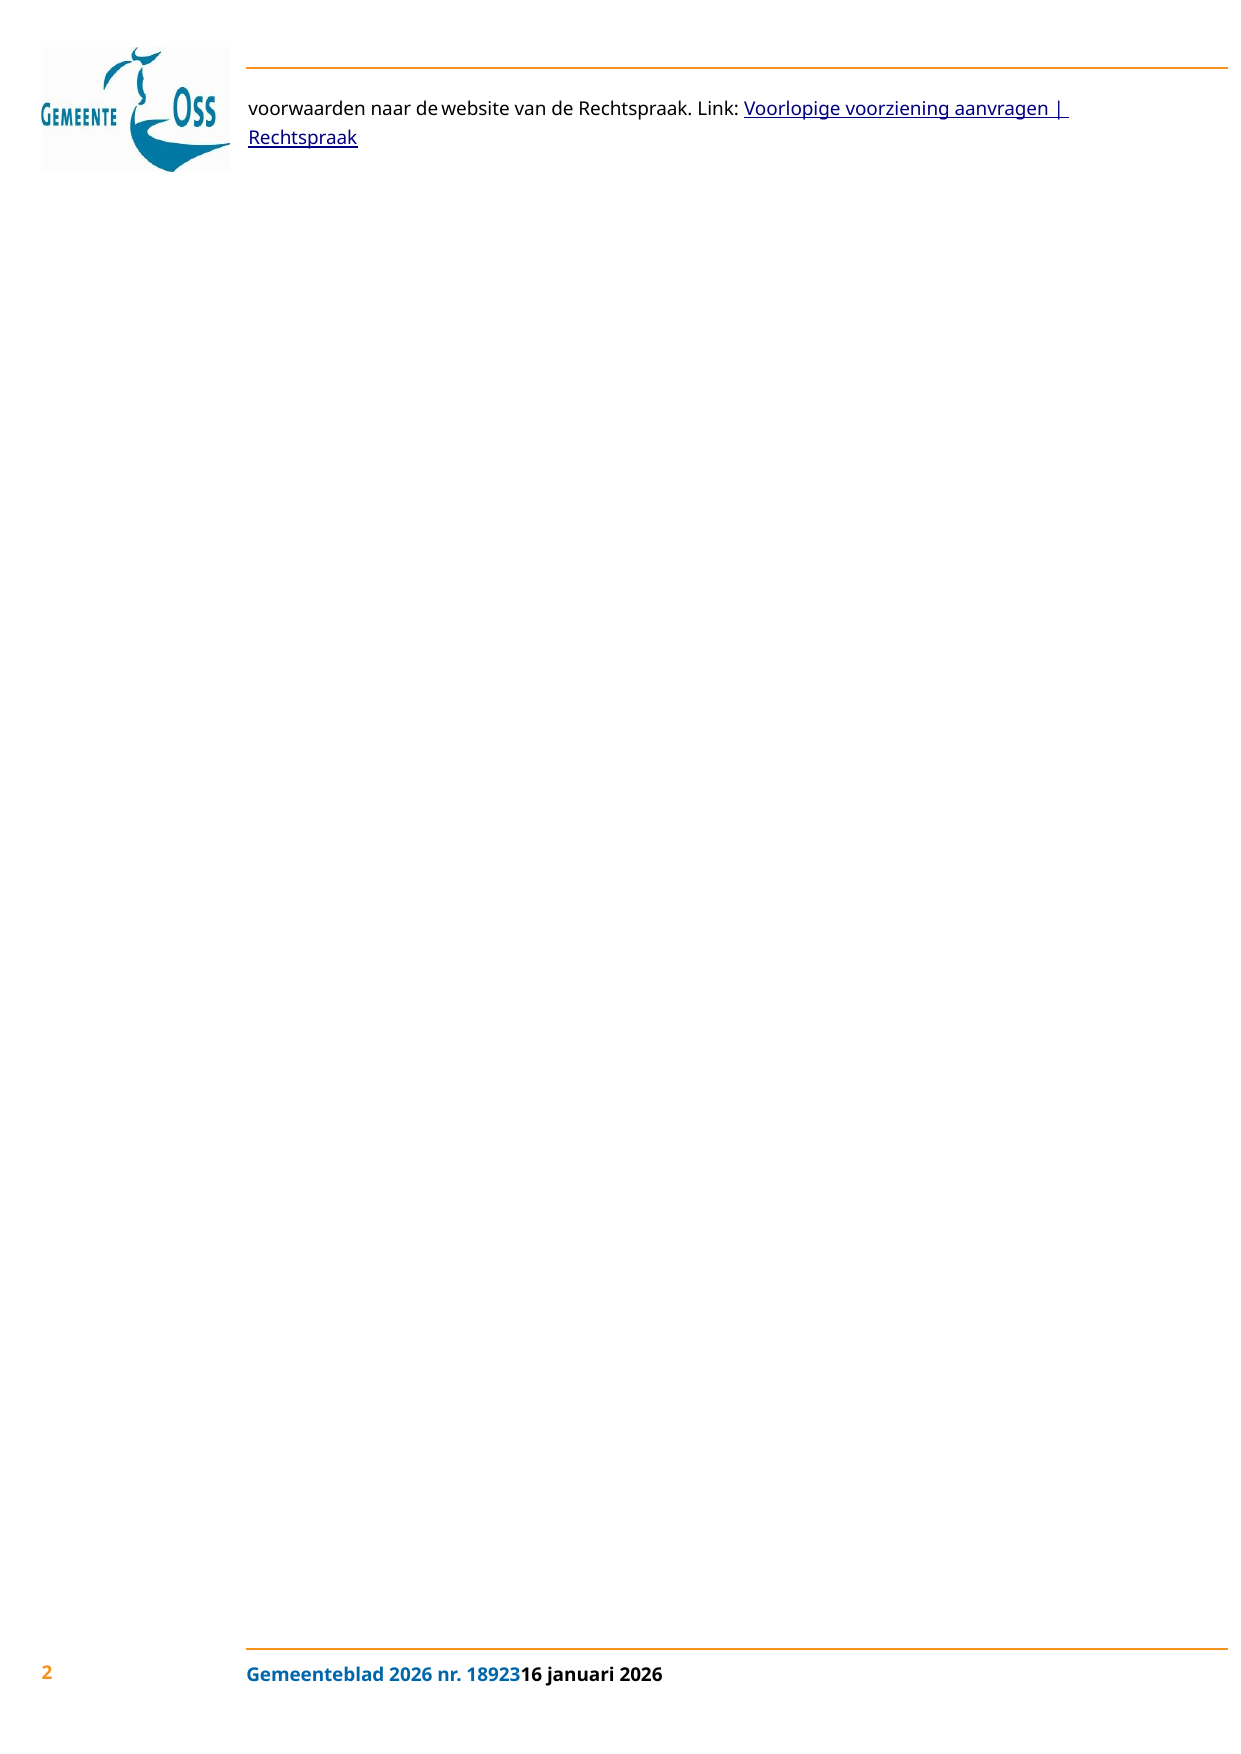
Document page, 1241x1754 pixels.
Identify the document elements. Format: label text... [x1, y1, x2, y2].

text voorwaarden naar de website van de Rechtspraak. Link: Voorlopige voorziening aanvragen | Rechtspraak [248, 95, 1152, 150]
picture [41, 47, 231, 172]
